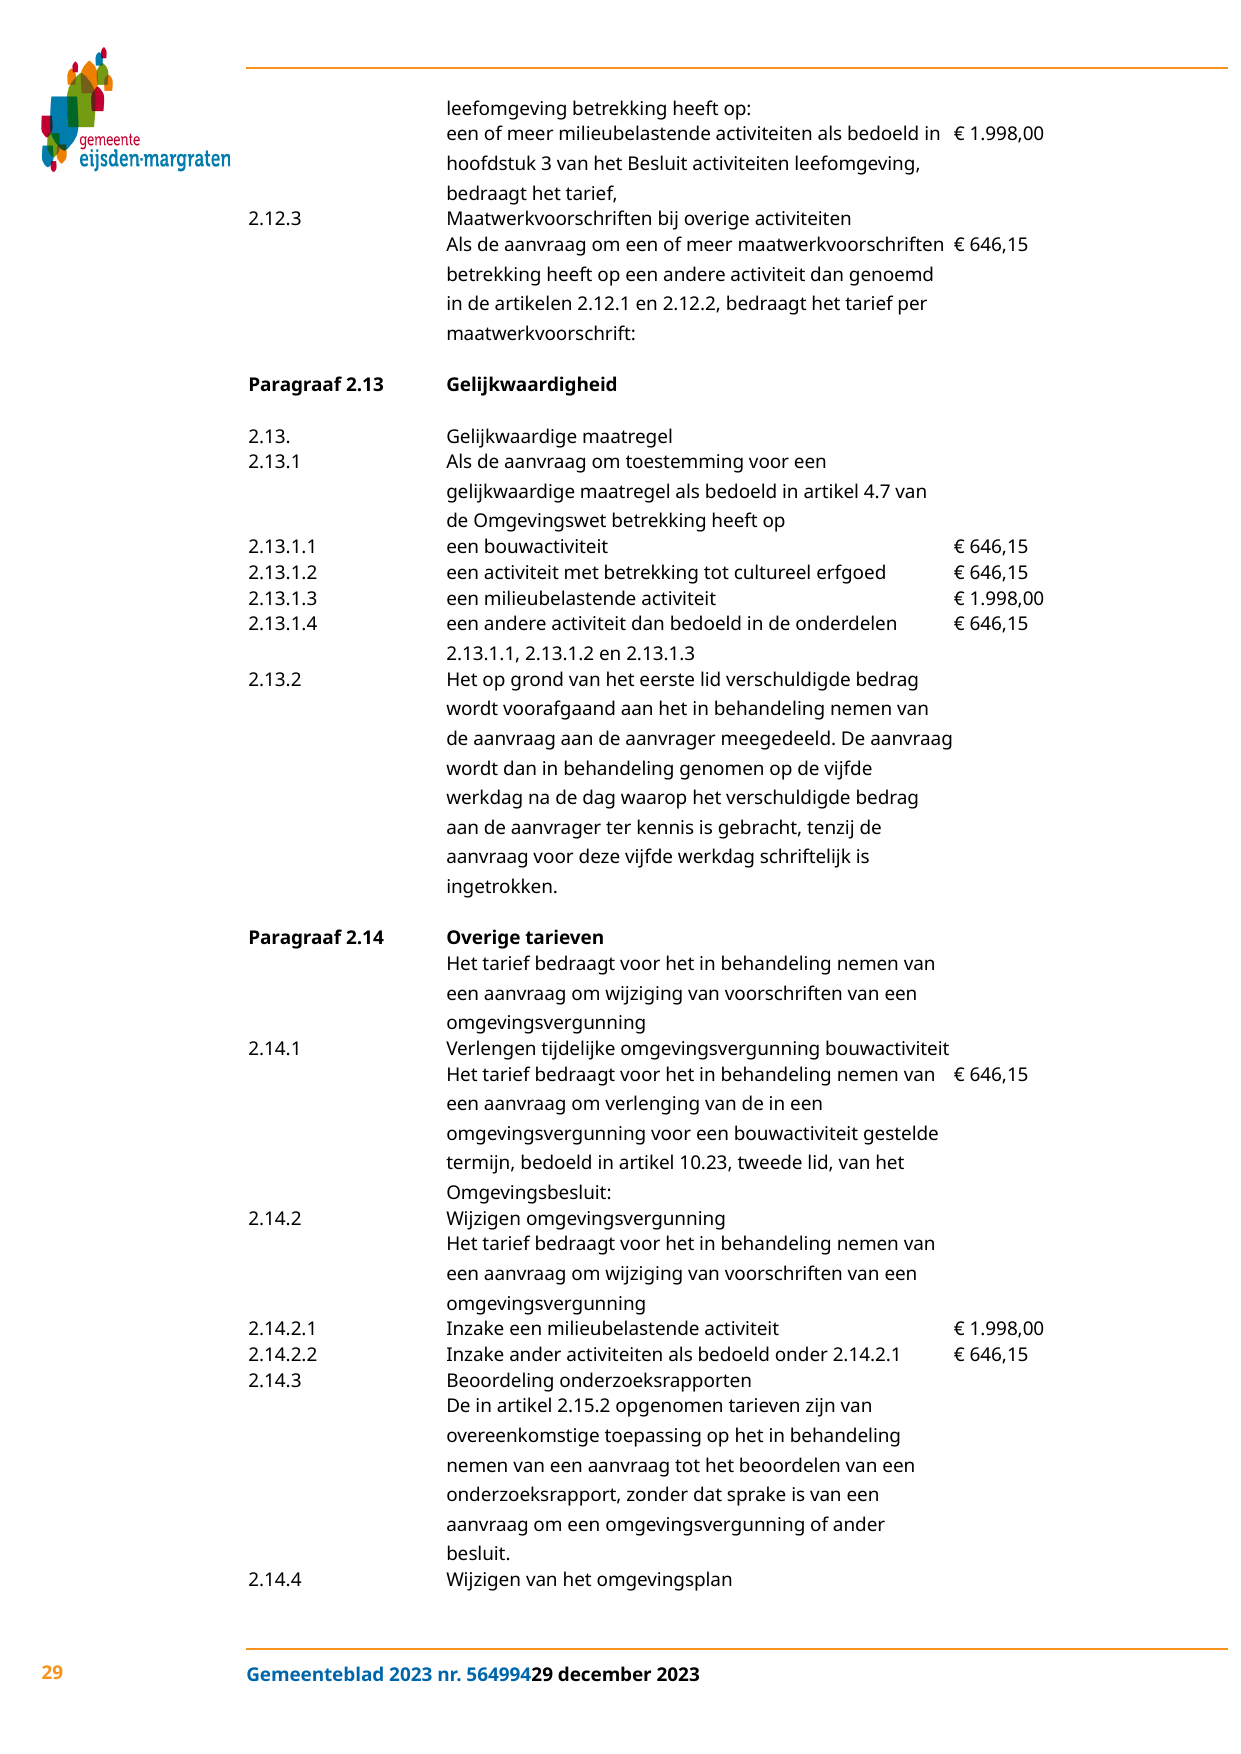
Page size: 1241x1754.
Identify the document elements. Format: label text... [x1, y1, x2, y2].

table_cell 2.14.3 [248, 1367, 446, 1393]
table_cell leefomgeving betrekking heeft op: [446, 95, 954, 121]
table_cell [248, 1393, 446, 1566]
table_cell € 1.998,00 [954, 121, 1152, 205]
table_cell € 646,15 [954, 1341, 1152, 1367]
table_cell 2.13.1.2 [248, 559, 446, 585]
table_cell [954, 371, 1152, 397]
table_cell 2.13.1.4 [248, 611, 446, 666]
table_cell Het tarief bedraagt voor het in behandeling nemen van een aanvraag om wijziging van voorschriften van een omgevingsvergunning [446, 1231, 954, 1316]
table_cell [446, 899, 954, 924]
table_cell [248, 95, 446, 121]
table_cell € 646,15 [954, 559, 1152, 585]
table_cell een andere activiteit dan bedoeld in de onderdelen 2.13.1.1, 2.13.1.2 en 2.13.1.3 [446, 611, 954, 666]
table_cell Als de aanvraag om toestemming voor een gelijkwaardige maatregel als bedoeld in artikel 4.7 van de Omgevingswet betrekking heeft op [446, 449, 954, 533]
table_cell [954, 1231, 1152, 1316]
table_cell Paragraaf 2.13 [248, 371, 446, 397]
table_cell 2.13.1.1 [248, 534, 446, 559]
table_cell 2.12.3 [248, 205, 446, 231]
table_cell [248, 950, 446, 1035]
table_cell 2.14.2 [248, 1205, 446, 1231]
table_cell [248, 397, 446, 423]
table_cell [954, 205, 1152, 231]
table_cell Gelijkwaardigheid [446, 371, 954, 397]
table_cell 2.14.4 [248, 1566, 446, 1592]
table_cell 2.14.2.1 [248, 1316, 446, 1341]
table_cell een milieubelastende activiteit [446, 585, 954, 611]
table_cell Wijzigen omgevingsvergunning [446, 1205, 954, 1231]
table_cell [954, 950, 1152, 1035]
table_cell [954, 1367, 1152, 1393]
table_cell Gelijkwaardige maatregel [446, 423, 954, 448]
table_cell [954, 449, 1152, 533]
table_cell Paragraaf 2.14 [248, 925, 446, 950]
table_cell [954, 899, 1152, 924]
table_cell Maatwerkvoorschriften bij overige activiteiten [446, 205, 954, 231]
table_cell Inzake een milieubelastende activiteit [446, 1316, 954, 1341]
table_cell [954, 1393, 1152, 1566]
table_cell [954, 397, 1152, 423]
table_cell een bouwactiviteit [446, 534, 954, 559]
table_cell € 1.998,00 [954, 1316, 1152, 1341]
table_cell [446, 346, 954, 371]
table_cell € 646,15 [954, 534, 1152, 559]
table_cell 2.13.1 [248, 449, 446, 533]
table_cell Het op grond van het eerste lid verschuldigde bedrag wordt voorafgaand aan het in behandeling nemen van de aanvraag aan de aanvrager meegedeeld. De aanvraag wordt dan in behandeling genomen op de vijfde werkdag na de dag waarop het verschuldigde bedrag aan de aanvrager ter kennis is gebracht, tenzij de aanvraag voor deze vijfde werkdag schriftelijk is ingetrokken. [446, 666, 954, 899]
table_cell [954, 666, 1152, 899]
table_cell Het tarief bedraagt voor het in behandeling nemen van een aanvraag om verlenging van de in een omgevingsvergunning voor een bouwactiviteit gestelde termijn, bedoeld in artikel 10.23, tweede lid, van het Omgevingsbesluit: [446, 1061, 954, 1205]
table_cell 2.14.1 [248, 1035, 446, 1061]
table_cell Verlengen tijdelijke omgevingsvergunning bouwactiviteit [446, 1035, 954, 1061]
table_cell 2.13. [248, 423, 446, 448]
table_cell [954, 95, 1152, 121]
table_cell De in artikel 2.15.2 opgenomen tarieven zijn van overeenkomstige toepassing op het in behandeling nemen van een aanvraag tot het beoordelen van een onderzoeksrapport, zonder dat sprake is van een aanvraag om een omgevingsvergunning of ander besluit. [446, 1393, 954, 1566]
table_cell Wijzigen van het omgevingsplan [446, 1566, 954, 1592]
picture [41, 47, 231, 172]
table_cell Het tarief bedraagt voor het in behandeling nemen van een aanvraag om wijziging van voorschriften van een omgevingsvergunning [446, 950, 954, 1035]
table_cell [954, 1566, 1152, 1592]
table_cell [248, 1231, 446, 1316]
table_cell € 1.998,00 [954, 585, 1152, 611]
table_cell [248, 1061, 446, 1205]
table_cell [954, 925, 1152, 950]
table_cell [954, 1035, 1152, 1061]
table_cell 2.14.2.2 [248, 1341, 446, 1367]
table_cell een activiteit met betrekking tot cultureel erfgoed [446, 559, 954, 585]
table_cell € 646,15 [954, 1061, 1152, 1205]
table_cell 2.13.1.3 [248, 585, 446, 611]
table_cell [954, 423, 1152, 448]
table_cell 2.13.2 [248, 666, 446, 899]
table_cell € 646,15 [954, 611, 1152, 666]
table_cell € 646,15 [954, 231, 1152, 346]
table_cell een of meer milieubelastende activiteiten als bedoeld in hoofdstuk 3 van het Besluit activiteiten leefomgeving, bedraagt het tarief, [446, 121, 954, 205]
table_cell [248, 346, 446, 371]
table_cell [446, 397, 954, 423]
table_cell Beoordeling onderzoeksrapporten [446, 1367, 954, 1393]
table_cell [248, 899, 446, 924]
table_cell Overige tarieven [446, 925, 954, 950]
table_cell Als de aanvraag om een of meer maatwerkvoorschriften betrekking heeft op een andere activiteit dan genoemd in de artikelen 2.12.1 en 2.12.2, bedraagt het tarief per maatwerkvoorschrift: [446, 231, 954, 346]
table_cell [954, 346, 1152, 371]
table_cell [248, 121, 446, 205]
table_cell [248, 231, 446, 346]
table_cell [954, 1205, 1152, 1231]
table_cell Inzake ander activiteiten als bedoeld onder 2.14.2.1 [446, 1341, 954, 1367]
